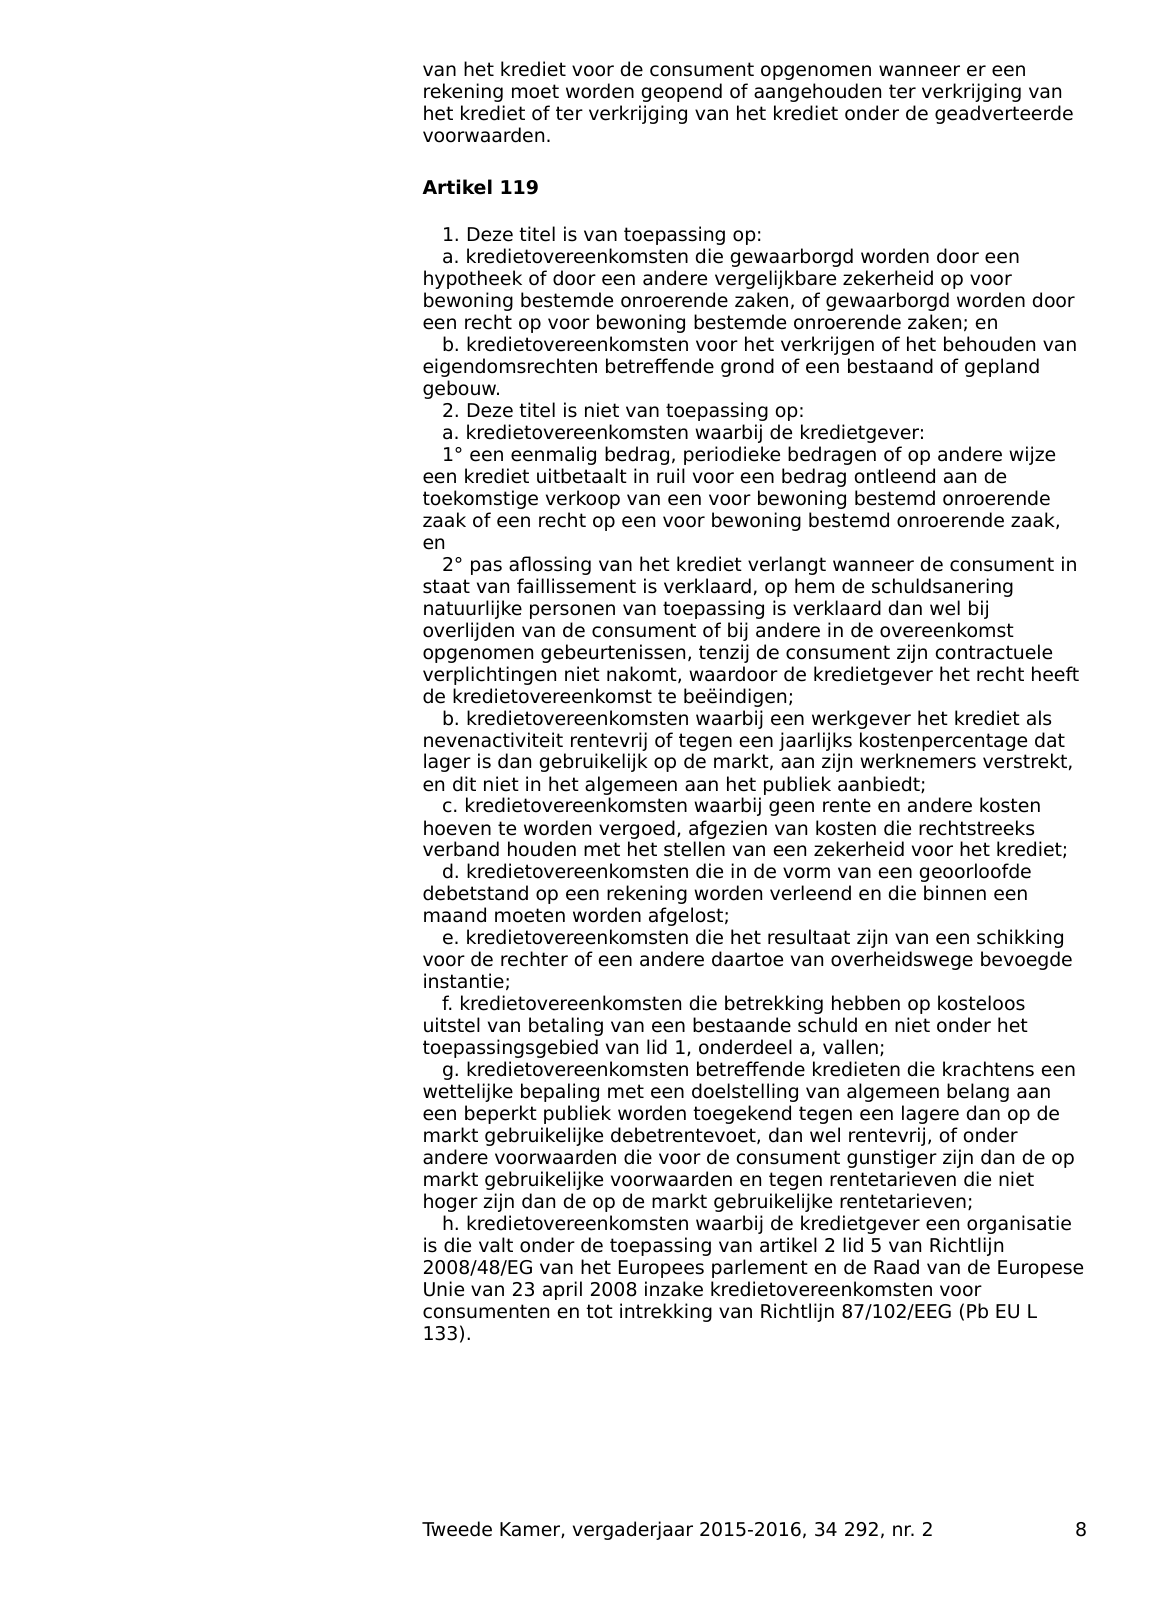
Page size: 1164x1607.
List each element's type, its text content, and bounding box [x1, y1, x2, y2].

text c. kredietovereenkomsten waarbij geen rente en andere kosten hoeven te worden vergoed, afgezien van kosten die rechtstreeks verband houden met het stellen van een zekerheid voor het krediet; [422, 795, 1087, 861]
text a. kredietovereenkomsten waarbij de kredietgever: [422, 422, 1087, 444]
text h. kredietovereenkomsten waarbij de kredietgever een organisatie is die valt onder de toepassing van artikel 2 lid 5 van Richtlijn 2008/48/EG van het Europees parlement en de Raad van de Europese Unie van 23 april 2008 inzake kredietovereenkomsten voor consumenten en tot intrekking van Richtlijn 87/102/EEG (Pb EU L 133). [422, 1213, 1087, 1345]
text b. kredietovereenkomsten voor het verkrijgen of het behouden van eigendomsrechten betreffende grond of een bestaand of gepland gebouw. [422, 334, 1087, 400]
text 1° een eenmalig bedrag, periodieke bedragen of op andere wijze een krediet uitbetaalt in ruil voor een bedrag ontleend aan de toekomstige verkoop van een voor bewoning bestemd onroerende zaak of een recht op een voor bewoning bestemd onroerende zaak, en [422, 444, 1087, 554]
text b. kredietovereenkomsten waarbij een werkgever het krediet als nevenactiviteit rentevrij of tegen een jaarlijks kostenpercentage dat lager is dan gebruikelijk op de markt, aan zijn werknemers verstrekt, en dit niet in het algemeen aan het publiek aanbiedt; [422, 707, 1087, 795]
text a. kredietovereenkomsten die gewaarborgd worden door een hypotheek of door een andere vergelijkbare zekerheid op voor bewoning bestemde onroerende zaken, of gewaarborgd worden door een recht op voor bewoning bestemde onroerende zaken; en [422, 246, 1087, 334]
text g. kredietovereenkomsten betreffende kredieten die krachtens een wettelijke bepaling met een doelstelling van algemeen belang aan een beperkt publiek worden toegekend tegen een lagere dan op de markt gebruikelijke debetrentevoet, dan wel rentevrij, of onder andere voorwaarden die voor de consument gunstiger zijn dan de op markt gebruikelijke voorwaarden en tegen rentetarieven die niet hoger zijn dan de op de markt gebruikelijke rentetarieven; [422, 1059, 1087, 1213]
text f. kredietovereenkomsten die betrekking hebben op kosteloos uitstel van betaling van een bestaande schuld en niet onder het toepassingsgebied van lid 1, onderdeel a, vallen; [422, 993, 1087, 1059]
text 2° pas aflossing van het krediet verlangt wanneer de consument in staat van faillissement is verklaard, op hem de schuldsanering natuurlijke personen van toepassing is verklaard dan wel bij overlijden van de consument of bij andere in de overeenkomst opgenomen gebeurtenissen, tenzij de consument zijn contractuele verplichtingen niet nakomt, waardoor de kredietgever het recht heeft de kredietovereenkomst te beëindigen; [422, 554, 1087, 707]
text van het krediet voor de consument opgenomen wanneer er een rekening moet worden geopend of aangehouden ter verkrijging van het krediet of ter verkrijging van het krediet onder de geadverteerde voorwaarden. [422, 59, 1087, 147]
text d. kredietovereenkomsten die in de vorm van een geoorloofde debetstand op een rekening worden verleend en die binnen een maand moeten worden afgelost; [422, 861, 1087, 927]
text 1. Deze titel is van toepassing op: [422, 224, 1087, 246]
text 2. Deze titel is niet van toepassing op: [422, 400, 1087, 422]
subtitle Artikel 119 [422, 177, 1087, 199]
text e. kredietovereenkomsten die het resultaat zijn van een schikking voor de rechter of een andere daartoe van overheidswege bevoegde instantie; [422, 927, 1087, 993]
